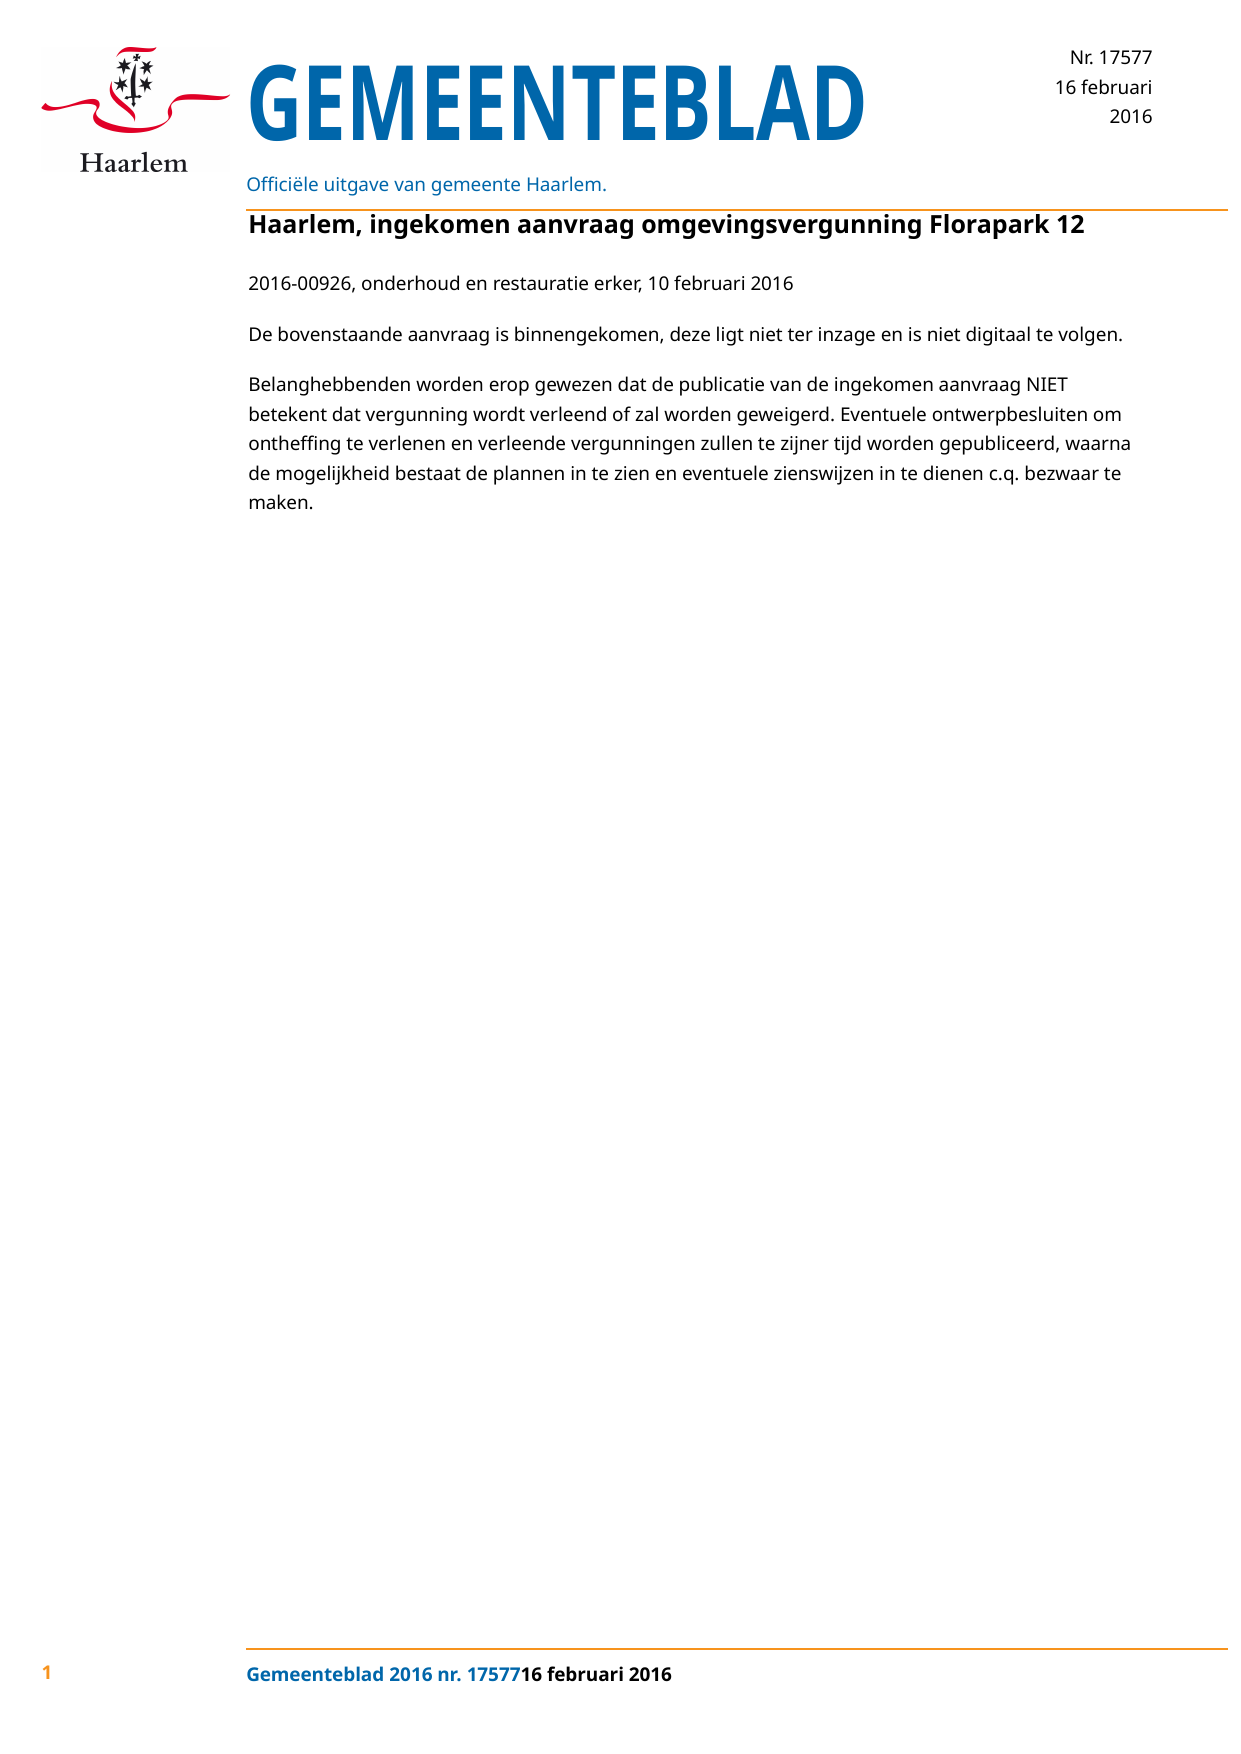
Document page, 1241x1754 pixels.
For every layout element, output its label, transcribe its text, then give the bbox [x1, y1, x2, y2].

text De bovenstaande aanvraag is binnengekomen, deze ligt niet ter inzage en is niet digitaal te volgen. [248, 321, 1152, 346]
text Belanghebbenden worden erop gewezen dat de publicatie van de ingekomen aanvraag NIET betekent dat vergunning wordt verleend of zal worden geweigerd. Eventuele ontwerpbesluiten om ontheffing te verlenen en verleende vergunningen zullen te zijner tijd worden gepubliceerd, waarna de mogelijkheid bestaat de plannen in te zien en eventuele zienswijzen in te dienen c.q. bezwaar te maken. [248, 371, 1152, 515]
picture [41, 47, 231, 172]
text 2016-00926, onderhoud en restauratie erker, 10 februari 2016 [248, 270, 1152, 296]
text Haarlem, ingekomen aanvraag omgevingsvergunning Florapark 12 [248, 211, 1152, 241]
